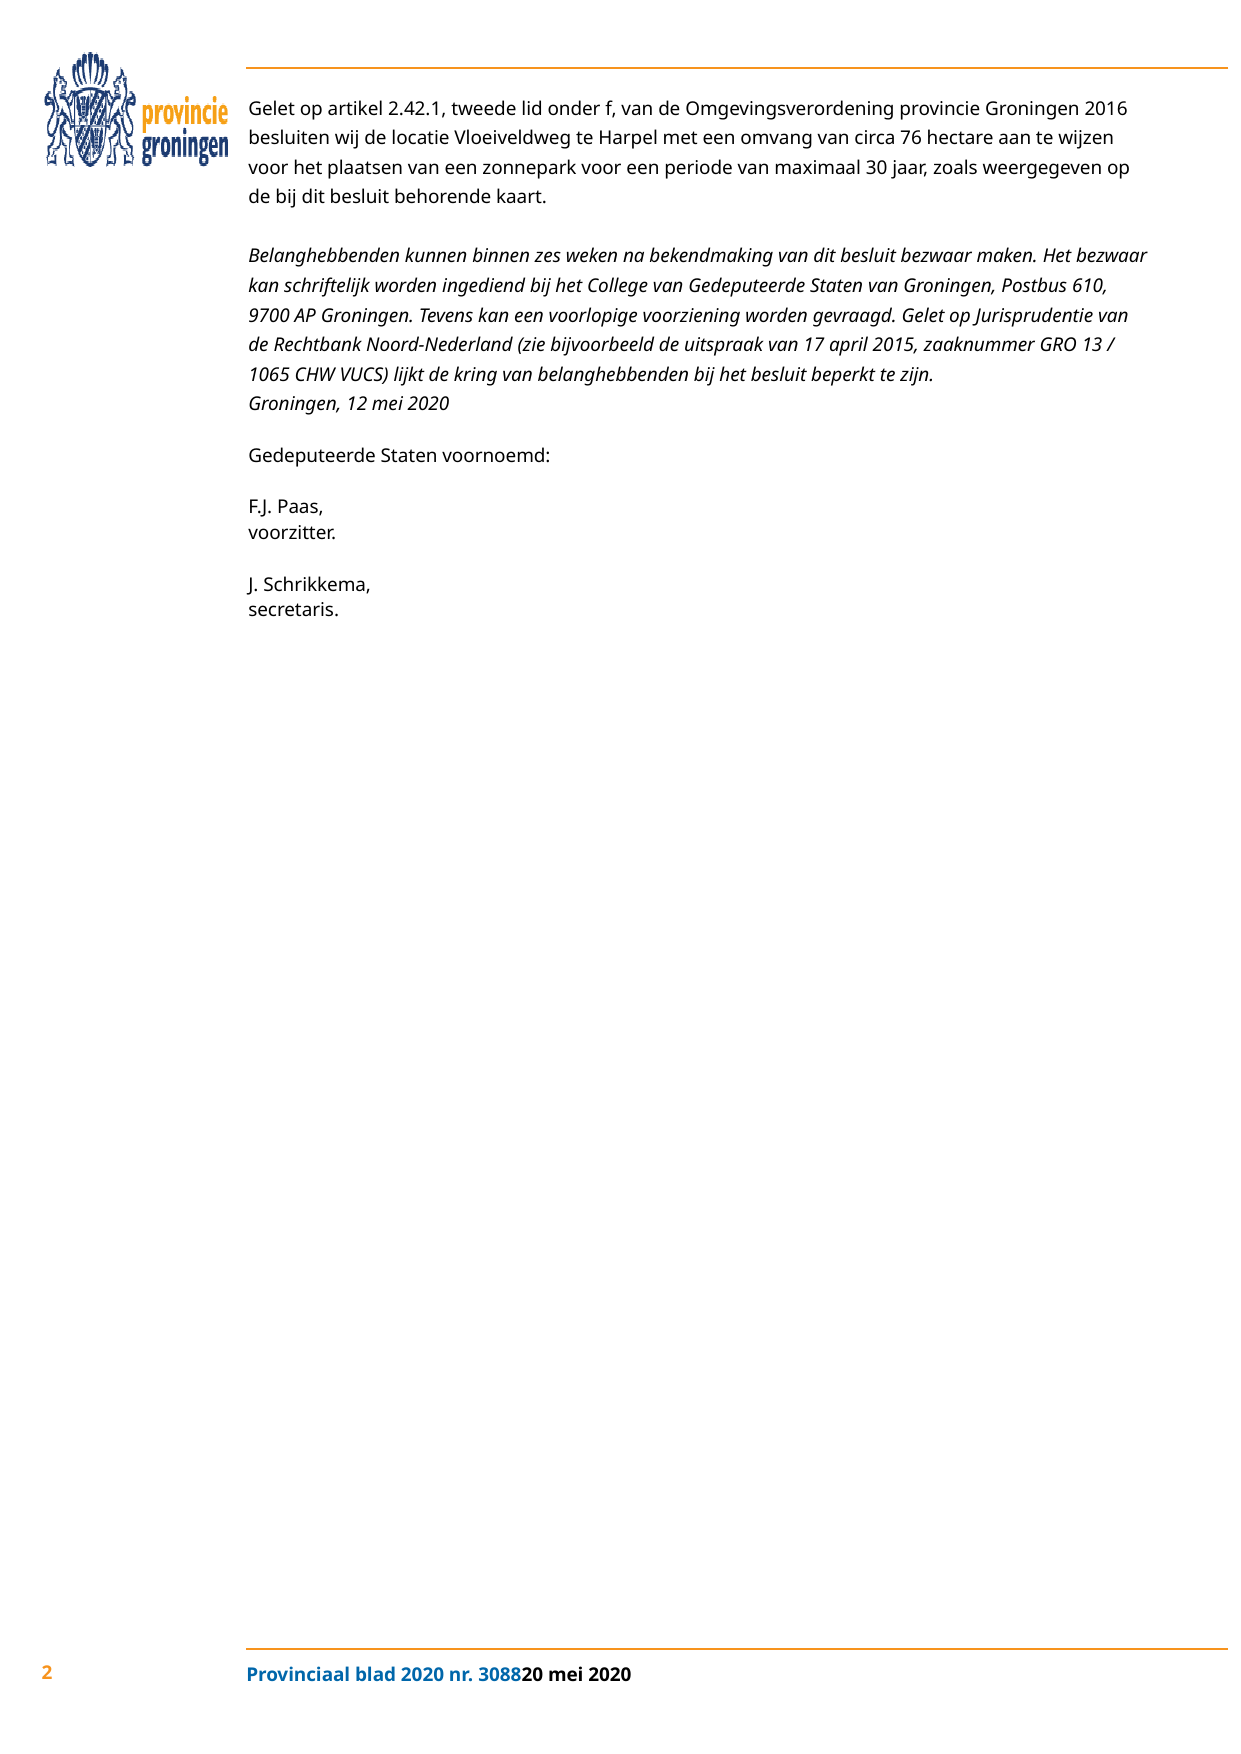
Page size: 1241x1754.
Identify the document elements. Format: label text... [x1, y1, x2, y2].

text Gelet op artikel 2.42.1, tweede lid onder f, van de Omgevingsverordening provincie Groningen 2016 besluiten wij de locatie Vloeiveldweg te Harpel met een omvang van circa 76 hectare aan te wijzen voor het plaatsen van een zonnepark voor een periode van maximaal 30 jaar, zoals weergegeven op de bij dit besluit behorende kaart. [248, 95, 1152, 209]
text Groningen, 12 mei 2020 [248, 391, 1152, 416]
text secretaris. [248, 596, 1152, 622]
picture [41, 47, 231, 172]
text F.J. Paas, [248, 493, 1152, 519]
text voorzitter. [248, 519, 1152, 545]
text J. Schrikkema, [248, 571, 1152, 596]
text Belanghebbenden kunnen binnen zes weken na bekendmaking van dit besluit bezwaar maken. Het bezwaar kan schriftelijk worden ingediend bij het College van Gedeputeerde Staten van Groningen, Postbus 610, 9700 AP Groningen. Tevens kan een voorlopige voorziening worden gevraagd. Gelet op Jurisprudentie van de Rechtbank Noord-Nederland (zie bijvoorbeeld de uitspraak van 17 april 2015, zaaknummer GRO 13 / 1065 CHW VUCS) lijkt de kring van belanghebbenden bij het besluit beperkt te zijn. [248, 243, 1152, 387]
text Gedeputeerde Staten voornoemd: [248, 442, 1152, 468]
